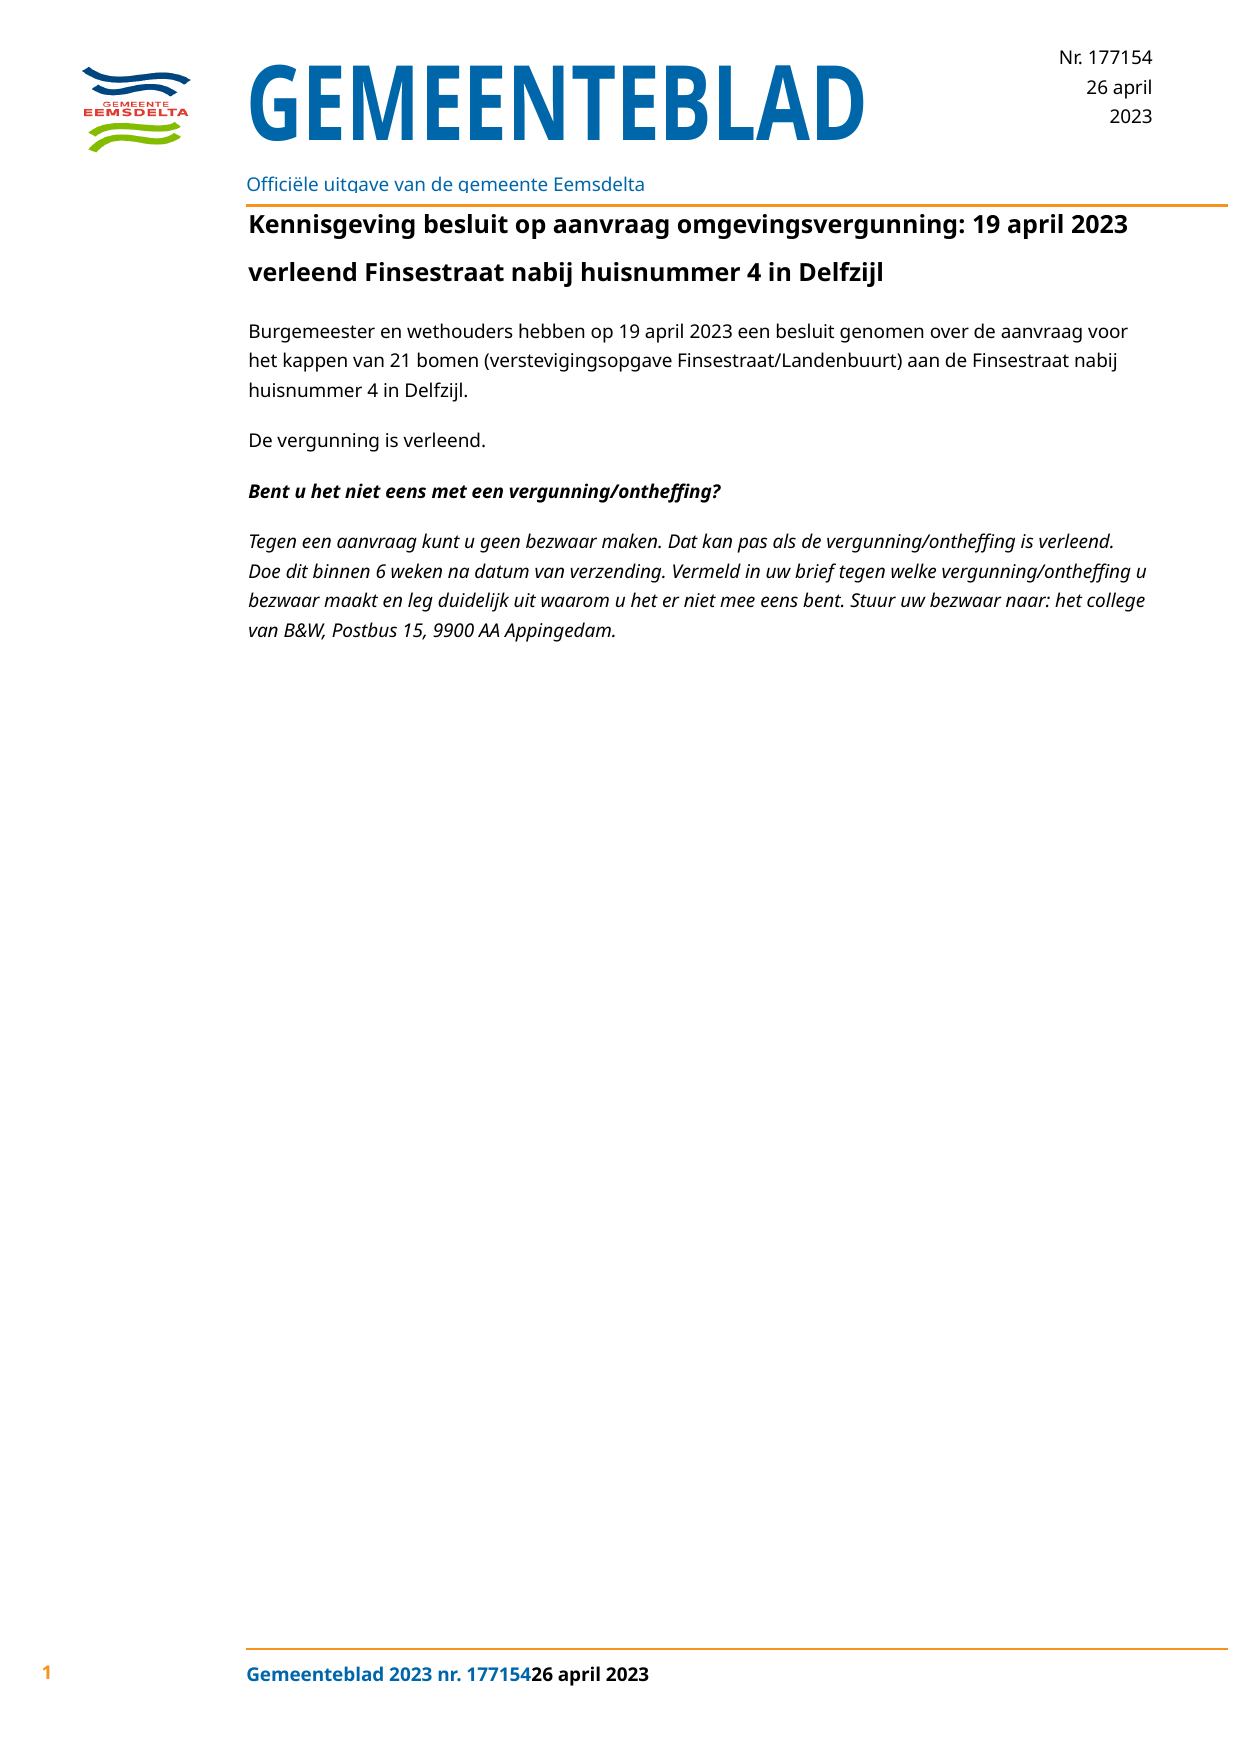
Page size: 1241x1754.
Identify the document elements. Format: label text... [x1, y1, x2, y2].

text Kennisgeving besluit op aanvraag omgevingsvergunning: 19 april 2023 verleend Finsestraat nabij huisnummer 4 in Delfzijl [248, 207, 1152, 288]
picture [41, 47, 231, 172]
text Tegen een aanvraag kunt u geen bezwaar maken. Dat kan pas als de vergunning/ontheffing is verleend. Doe dit binnen 6 weken na datum van verzending. Vermeld in uw brief tegen welke vergunning/ontheffing u bezwaar maakt en leg duidelijk uit waarom u het er niet mee eens bent. Stuur uw bezwaar naar: het college van B&W, Postbus 15, 9900 AA Appingedam. [248, 528, 1152, 643]
text Bent u het niet eens met een vergunning/ontheffing? [248, 478, 1152, 504]
text Burgemeester en wethouders hebben op 19 april 2023 een besluit genomen over de aanvraag voor het kappen van 21 bomen (verstevigingsopgave Finsestraat/Landenbuurt) aan de Finsestraat nabij huisnummer 4 in Delfzijl. [248, 318, 1152, 403]
text De vergunning is verleend. [248, 427, 1152, 453]
